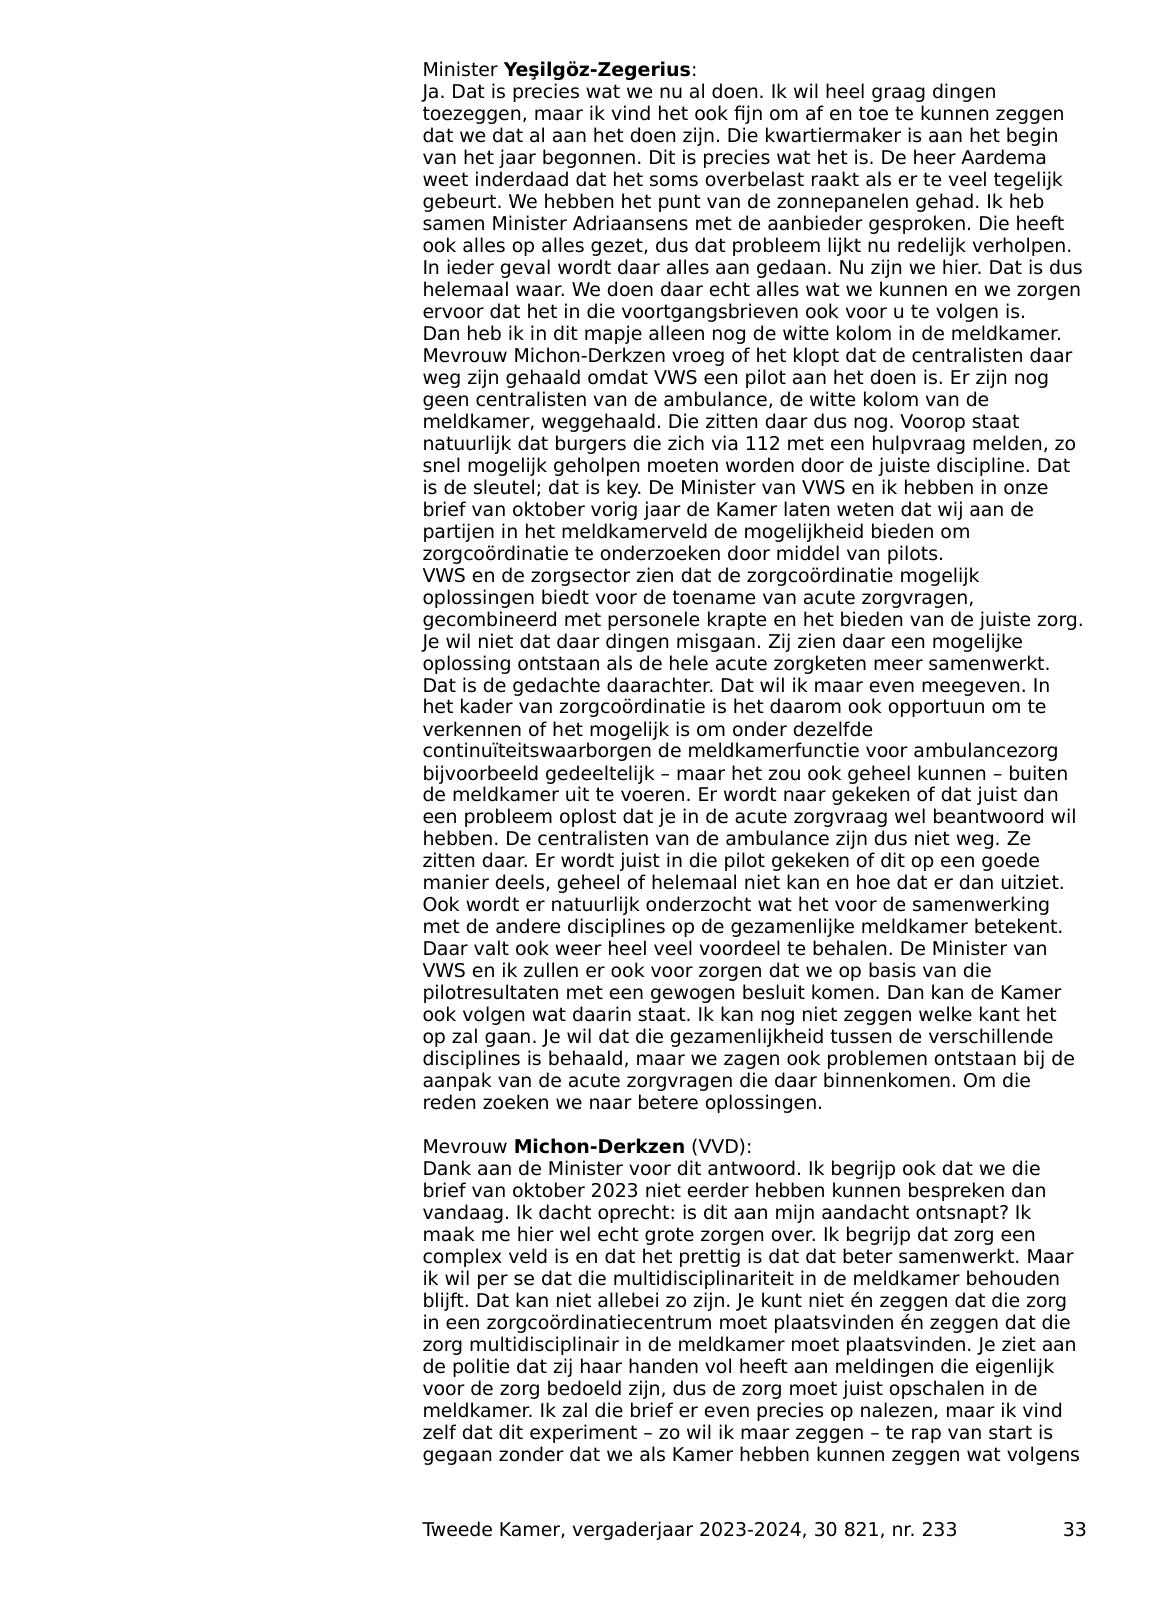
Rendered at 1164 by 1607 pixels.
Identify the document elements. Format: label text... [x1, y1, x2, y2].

text Dan heb ik in dit mapje alleen nog de witte kolom in de meldkamer. Mevrouw Michon-Derkzen vroeg of het klopt dat de centralisten daar weg zijn gehaald omdat VWS een pilot aan het doen is. Er zijn nog geen centralisten van de ambulance, de witte kolom van de meldkamer, weggehaald. Die zitten daar dus nog. Voorop staat natuurlijk dat burgers die zich via 112 met een hulpvraag melden, zo snel mogelijk geholpen moeten worden door de juiste discipline. Dat is de sleutel; dat is key. De Minister van VWS en ik hebben in onze brief van oktober vorig jaar de Kamer laten weten dat wij aan de partijen in het meldkamerveld de mogelijkheid bieden om zorgcoördinatie te onderzoeken door middel van pilots. [422, 323, 1087, 564]
text Minister Yeşilgöz-Zegerius: [422, 59, 1087, 81]
text VWS en de zorgsector zien dat de zorgcoördinatie mogelijk oplossingen biedt voor de toename van acute zorgvragen, gecombineerd met personele krapte en het bieden van de juiste zorg. Je wil niet dat daar dingen misgaan. Zij zien daar een mogelijke oplossing ontstaan als de hele acute zorgketen meer samenwerkt. Dat is de gedachte daarachter. Dat wil ik maar even meegeven. In het kader van zorgcoördinatie is het daarom ook opportuun om te verkennen of het mogelijk is om onder dezelfde continuïteitswaarborgen de meldkamerfunctie voor ambulancezorg bijvoorbeeld gedeeltelijk – maar het zou ook geheel kunnen – buiten de meldkamer uit te voeren. Er wordt naar gekeken of dat juist dan een probleem oplost dat je in de acute zorgvraag wel beantwoord wil hebben. De centralisten van de ambulance zijn dus niet weg. Ze zitten daar. Er wordt juist in die pilot gekeken of dit op een goede manier deels, geheel of helemaal niet kan en hoe dat er dan uitziet. Ook wordt er natuurlijk onderzocht wat het voor de samenwerking met de andere disciplines op de gezamenlijke meldkamer betekent. Daar valt ook weer heel veel voordeel te behalen. De Minister van VWS en ik zullen er ook voor zorgen dat we op basis van die pilotresultaten met een gewogen besluit komen. Dan kan de Kamer ook volgen wat daarin staat. Ik kan nog niet zeggen welke kant het op zal gaan. Je wil dat die gezamenlijkheid tussen de verschillende disciplines is behaald, maar we zagen ook problemen ontstaan bij de aanpak van de acute zorgvragen die daar binnenkomen. Om die reden zoeken we naar betere oplossingen. [422, 564, 1087, 1114]
text Dank aan de Minister voor dit antwoord. Ik begrijp ook dat we die brief van oktober 2023 niet eerder hebben kunnen bespreken dan vandaag. Ik dacht oprecht: is dit aan mijn aandacht ontsnapt? Ik maak me hier wel echt grote zorgen over. Ik begrijp dat zorg een complex veld is en dat het prettig is dat dat beter samenwerkt. Maar ik wil per se dat die multidisciplinariteit in de meldkamer behouden blijft. Dat kan niet allebei zo zijn. Je kunt niet én zeggen dat die zorg in een zorgcoördinatiecentrum moet plaatsvinden én zeggen dat die zorg multidisciplinair in de meldkamer moet plaatsvinden. Je ziet aan de politie dat zij haar handen vol heeft aan meldingen die eigenlijk voor de zorg bedoeld zijn, dus de zorg moet juist opschalen in de meldkamer. Ik zal die brief er even precies op nalezen, maar ik vind zelf dat dit experiment – zo wil ik maar zeggen – te rap van start is gegaan zonder dat we als Kamer hebben kunnen zeggen wat volgens [422, 1158, 1087, 1466]
text Mevrouw Michon-Derkzen (VVD): [422, 1136, 1087, 1158]
text Ja. Dat is precies wat we nu al doen. Ik wil heel graag dingen toezeggen, maar ik vind het ook fijn om af en toe te kunnen zeggen dat we dat al aan het doen zijn. Die kwartiermaker is aan het begin van het jaar begonnen. Dit is precies wat het is. De heer Aardema weet inderdaad dat het soms overbelast raakt als er te veel tegelijk gebeurt. We hebben het punt van de zonnepanelen gehad. Ik heb samen Minister Adriaansens met de aanbieder gesproken. Die heeft ook alles op alles gezet, dus dat probleem lijkt nu redelijk verholpen. In ieder geval wordt daar alles aan gedaan. Nu zijn we hier. Dat is dus helemaal waar. We doen daar echt alles wat we kunnen en we zorgen ervoor dat het in die voortgangsbrieven ook voor u te volgen is. [422, 81, 1087, 323]
